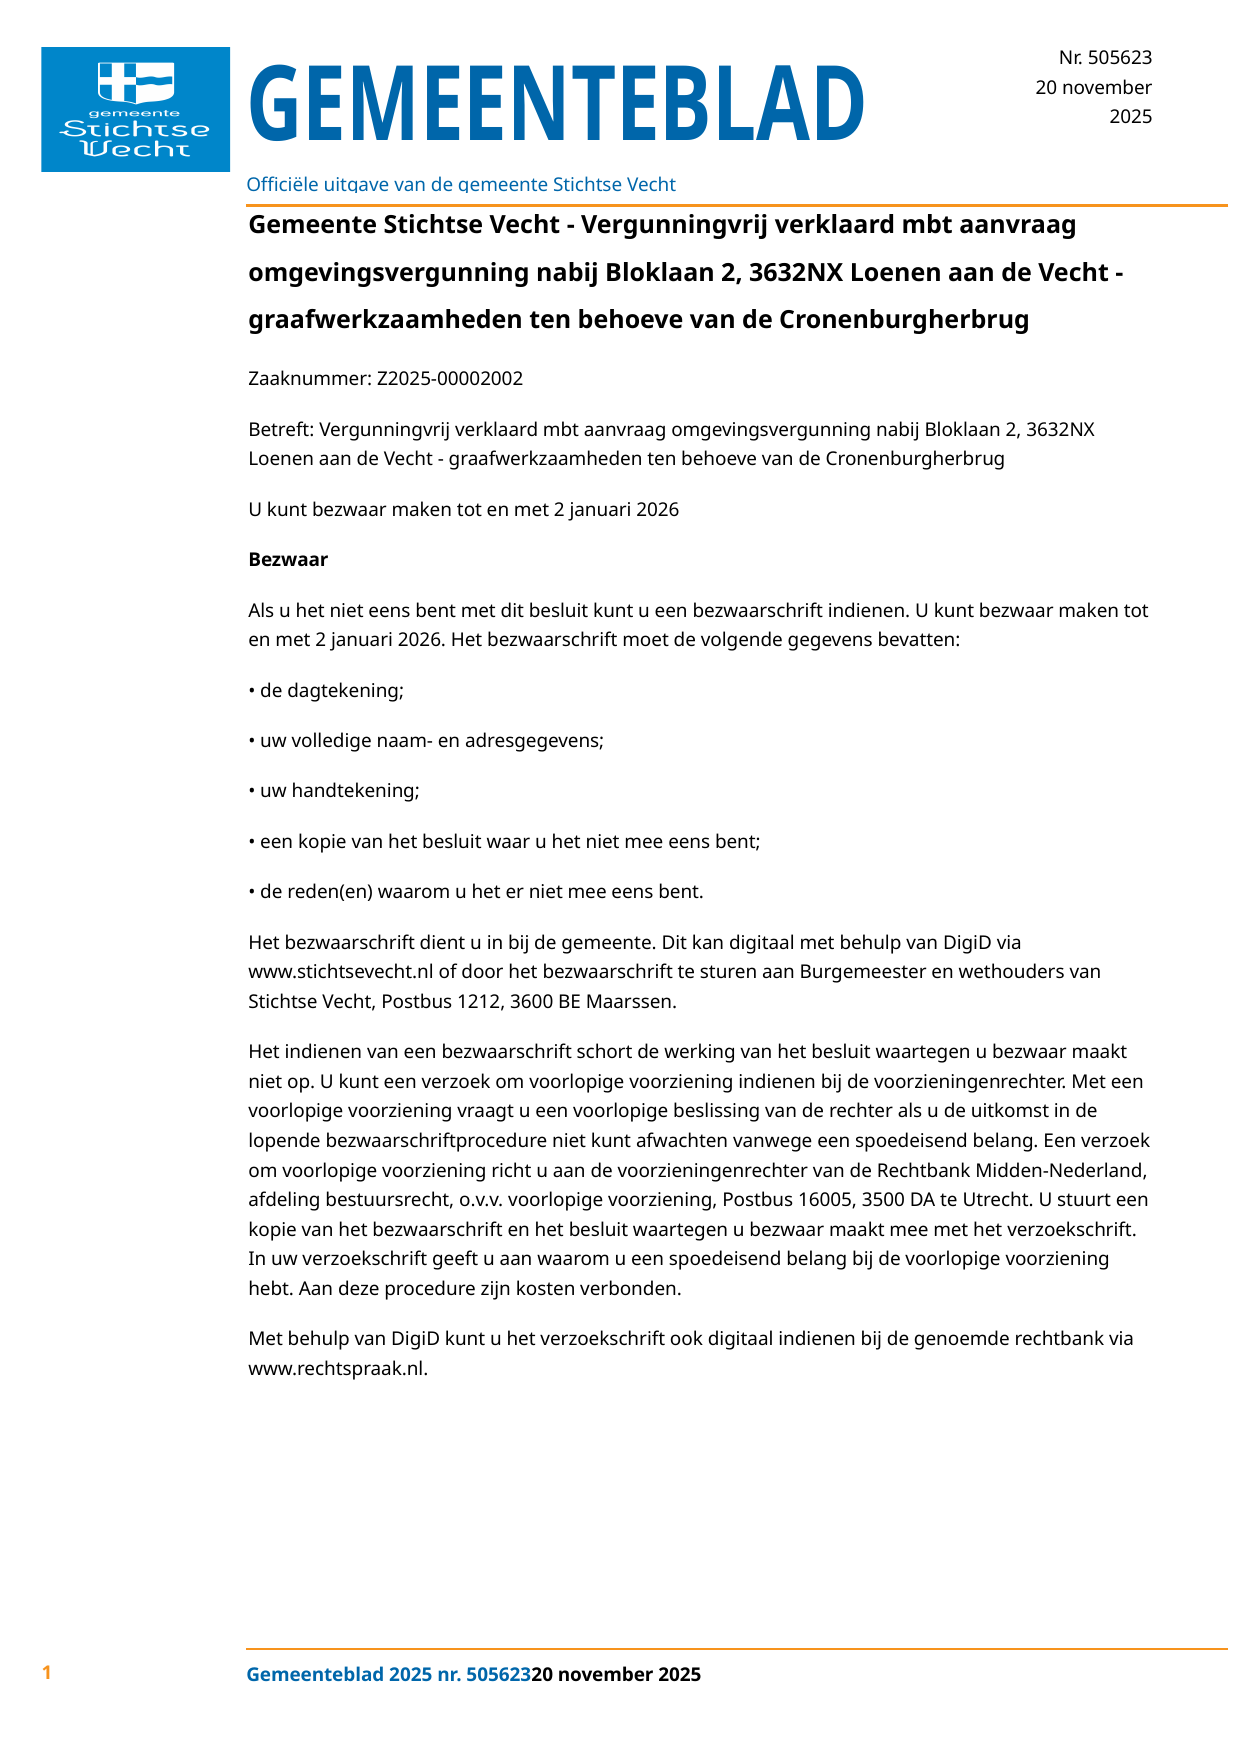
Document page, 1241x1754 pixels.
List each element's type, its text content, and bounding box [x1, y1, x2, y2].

text • uw handtekening; [248, 778, 1152, 803]
text Als u het niet eens bent met dit besluit kunt u een bezwaarschrift indienen. U kunt bezwaar maken tot en met 2 januari 2026. Het bezwaarschrift moet de volgende gegevens bevatten: [248, 597, 1152, 652]
text Het indienen van een bezwaarschrift schort de werking van het besluit waartegen u bezwaar maakt niet op. U kunt een verzoek om voorlopige voorziening indienen bij de voorzieningenrechter. Met een voorlopige voorziening vraagt u een voorlopige beslissing van de rechter als u de uitkomst in de lopende bezwaarschriftprocedure niet kunt afwachten vanwege een spoedeisend belang. Een verzoek om voorlopige voorziening richt u aan de voorzieningenrechter van de Rechtbank Midden-Nederland, afdeling bestuursrecht, o.v.v. voorlopige voorziening, Postbus 16005, 3500 DA te Utrecht. U stuurt een kopie van het bezwaarschrift en het besluit waartegen u bezwaar maakt mee met het verzoekschrift. In uw verzoekschrift geeft u aan waarom u een spoedeisend belang bij de voorlopige voorziening hebt. Aan deze procedure zijn kosten verbonden. [248, 1038, 1152, 1301]
text • uw volledige naam- en adresgegevens; [248, 727, 1152, 753]
text • een kopie van het besluit waar u het niet mee eens bent; [248, 828, 1152, 854]
text Het bezwaarschrift dient u in bij de gemeente. Dit kan digitaal met behulp van DigiD via www.stichtsevecht.nl of door het bezwaarschrift te sturen aan Burgemeester en wethouders van Stichtse Vecht, Postbus 1212, 3600 BE Maarssen. [248, 929, 1152, 1014]
picture [99, 63, 135, 101]
text Betreft: Vergunningvrij verklaard mbt aanvraag omgevingsvergunning nabij Bloklaan 2, 3632NX Loenen aan de Vecht - graafwerkzaamheden ten behoeve van de Cronenburgherbrug [248, 416, 1152, 471]
text Bezwaar [248, 546, 1152, 572]
text U kunt bezwaar maken tot en met 2 januari 2026 [248, 496, 1152, 522]
text Gemeente Stichtse Vecht - Vergunningvrij verklaard mbt aanvraag omgevingsvergunning nabij Bloklaan 2, 3632NX Loenen aan de Vecht - graafwerkzaamheden ten behoeve van de Cronenburgherbrug [248, 207, 1152, 336]
text Met behulp van DigiD kunt u het verzoekschrift ook digitaal indienen bij de genoemde rechtbank via www.rechtspraak.nl. [248, 1326, 1152, 1381]
text • de reden(en) waarom u het er niet mee eens bent. [248, 878, 1152, 904]
text Zaaknummer: Z2025-00002002 [248, 366, 1152, 391]
text • de dagtekening; [248, 677, 1152, 702]
picture [137, 63, 174, 103]
